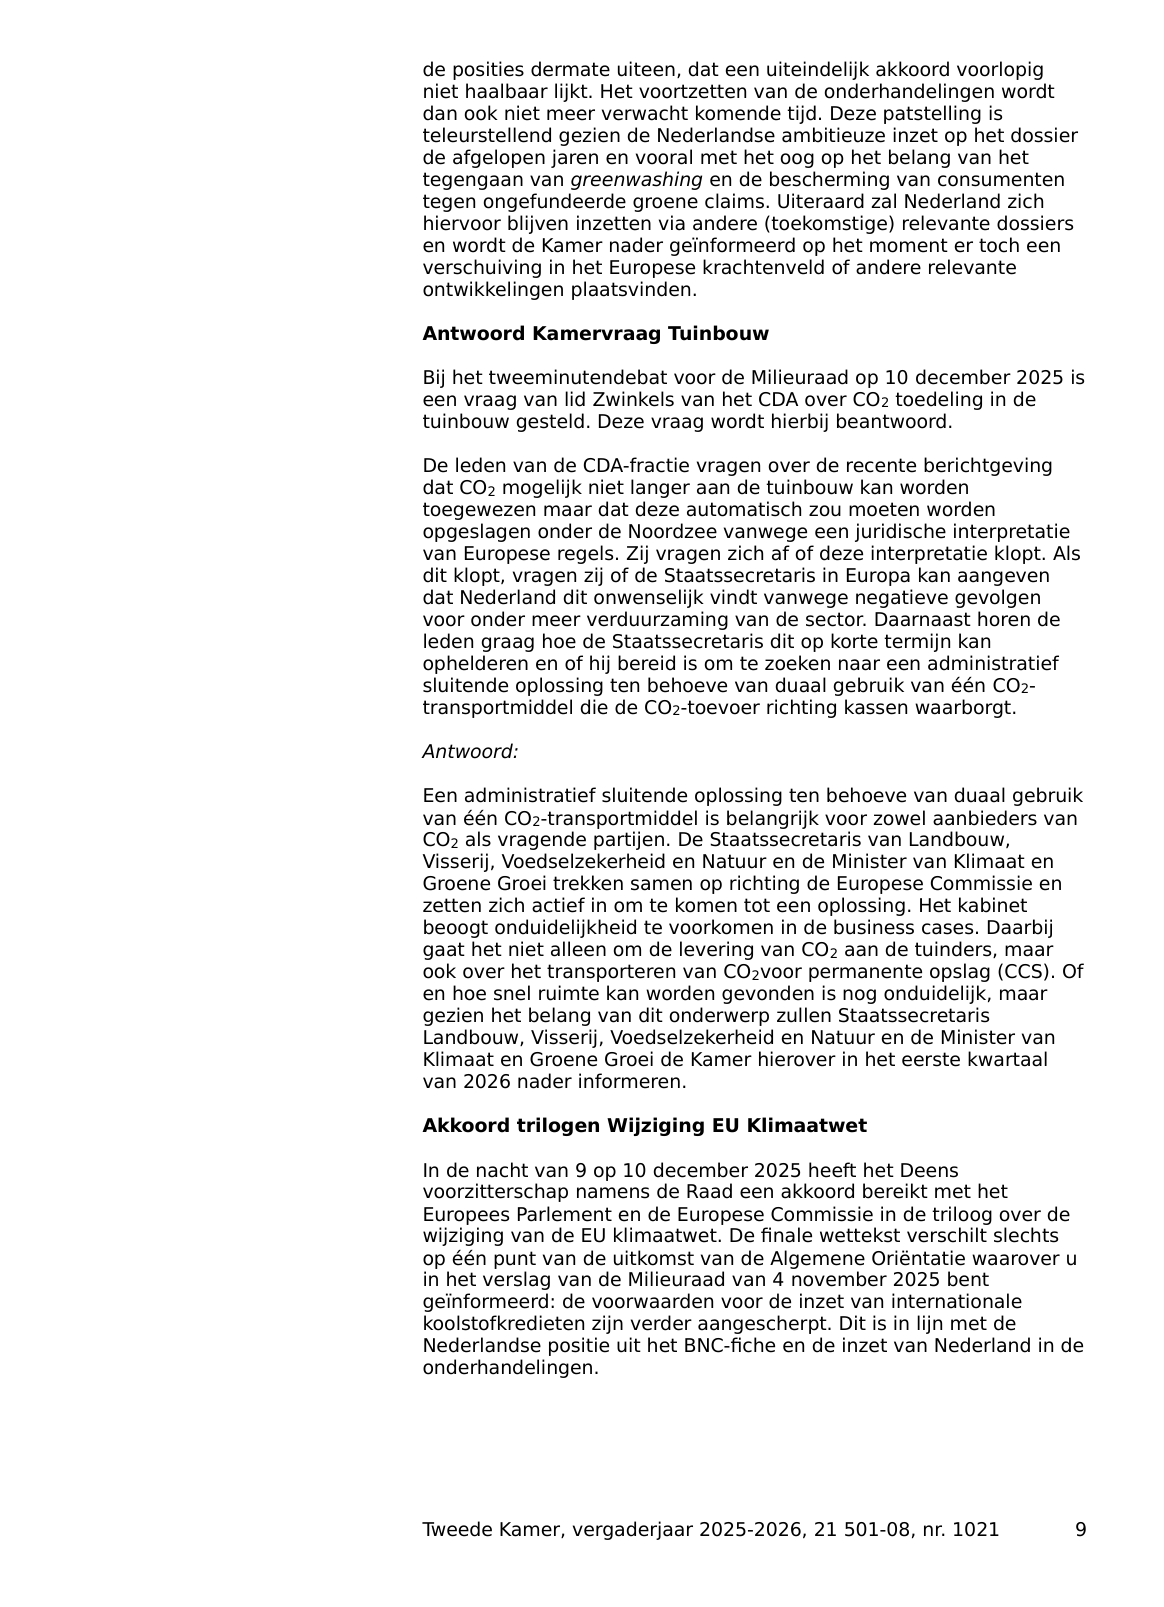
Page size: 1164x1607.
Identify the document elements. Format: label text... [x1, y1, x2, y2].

subtitle Akkoord trilogen Wijziging EU Klimaatwet [422, 1115, 1087, 1137]
subtitle Antwoord Kamervraag Tuinbouw [422, 323, 1087, 345]
text Bij het tweeminutendebat voor de Milieuraad op 10 december 2025 is een vraag van lid Zwinkels van het CDA over CO2 toedeling in de tuinbouw gesteld. Deze vraag wordt hierbij beantwoord. [422, 367, 1087, 433]
text de posities dermate uiteen, dat een uiteindelijk akkoord voorlopig niet haalbaar lijkt. Het voortzetten van de onderhandelingen wordt dan ook niet meer verwacht komende tijd. Deze patstelling is teleurstellend gezien de Nederlandse ambitieuze inzet op het dossier de afgelopen jaren en vooral met het oog op het belang van het tegengaan van greenwashing en de bescherming van consumenten tegen ongefundeerde groene claims. Uiteraard zal Nederland zich hiervoor blijven inzetten via andere (toekomstige) relevante dossiers en wordt de Kamer nader geïnformeerd op het moment er toch een verschuiving in het Europese krachtenveld of andere relevante ontwikkelingen plaatsvinden. [422, 59, 1087, 301]
text In de nacht van 9 op 10 december 2025 heeft het Deens voorzitterschap namens de Raad een akkoord bereikt met het Europees Parlement en de Europese Commissie in de triloog over de wijziging van de EU klimaatwet. De finale wettekst verschilt slechts op één punt van de uitkomst van de Algemene Oriëntatie waarover u in het verslag van de Milieuraad van 4 november 2025 bent geïnformeerd: de voorwaarden voor de inzet van internationale koolstofkredieten zijn verder aangescherpt. Dit is in lijn met de Nederlandse positie uit het BNC-fiche en de inzet van Nederland in de onderhandelingen. [422, 1159, 1087, 1379]
subtitle Antwoord: [422, 741, 1087, 763]
text De leden van de CDA-fractie vragen over de recente berichtgeving dat CO2 mogelijk niet langer aan de tuinbouw kan worden toegewezen maar dat deze automatisch zou moeten worden opgeslagen onder de Noordzee vanwege een juridische interpretatie van Europese regels. Zij vragen zich af of deze interpretatie klopt. Als dit klopt, vragen zij of de Staatssecretaris in Europa kan aangeven dat Nederland dit onwenselijk vindt vanwege negatieve gevolgen voor onder meer verduurzaming van de sector. Daarnaast horen de leden graag hoe de Staatssecretaris dit op korte termijn kan ophelderen en of hij bereid is om te zoeken naar een administratief sluitende oplossing ten behoeve van duaal gebruik van één CO2-transportmiddel die de CO2-toevoer richting kassen waarborgt. [422, 455, 1087, 719]
text Een administratief sluitende oplossing ten behoeve van duaal gebruik van één CO2-transportmiddel is belangrijk voor zowel aanbieders van CO2 als vragende partijen. De Staatssecretaris van Landbouw, Visserij, Voedselzekerheid en Natuur en de Minister van Klimaat en Groene Groei trekken samen op richting de Europese Commissie en zetten zich actief in om te komen tot een oplossing. Het kabinet beoogt onduidelijkheid te voorkomen in de business cases. Daarbij gaat het niet alleen om de levering van CO2 aan de tuinders, maar ook over het transporteren van CO2voor permanente opslag (CCS). Of en hoe snel ruimte kan worden gevonden is nog onduidelijk, maar gezien het belang van dit onderwerp zullen Staatssecretaris Landbouw, Visserij, Voedselzekerheid en Natuur en de Minister van Klimaat en Groene Groei de Kamer hierover in het eerste kwartaal van 2026 nader informeren. [422, 785, 1087, 1093]
